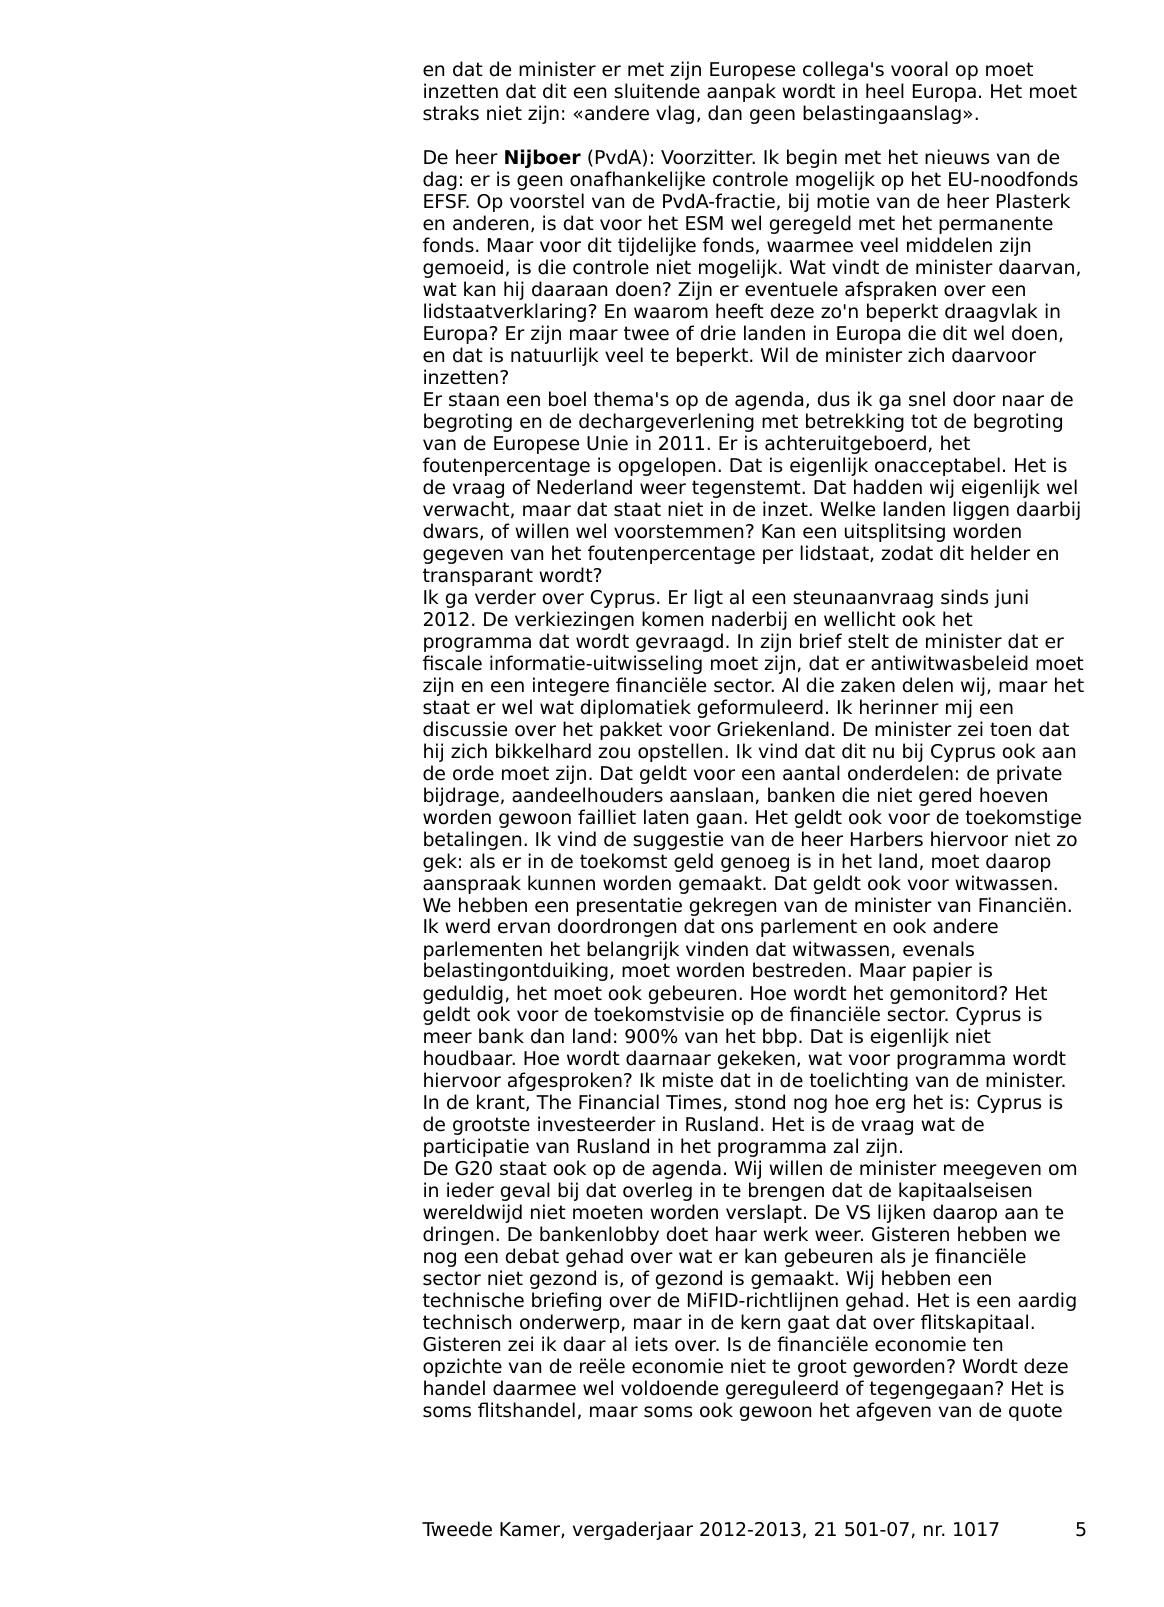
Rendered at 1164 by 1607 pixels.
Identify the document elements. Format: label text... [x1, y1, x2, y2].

text Ik ga verder over Cyprus. Er ligt al een steunaanvraag sinds juni 2012. De verkiezingen komen naderbij en wellicht ook het programma dat wordt gevraagd. In zijn brief stelt de minister dat er fiscale informatie-uitwisseling moet zijn, dat er antiwitwasbeleid moet zijn en een integere financiële sector. Al die zaken delen wij, maar het staat er wel wat diplomatiek geformuleerd. Ik herinner mij een discussie over het pakket voor Griekenland. De minister zei toen dat hij zich bikkelhard zou opstellen. Ik vind dat dit nu bij Cyprus ook aan de orde moet zijn. Dat geldt voor een aantal onderdelen: de private bijdrage, aandeelhouders aanslaan, banken die niet gered hoeven worden gewoon failliet laten gaan. Het geldt ook voor de toekomstige betalingen. Ik vind de suggestie van de heer Harbers hiervoor niet zo gek: als er in de toekomst geld genoeg is in het land, moet daarop aanspraak kunnen worden gemaakt. Dat geldt ook voor witwassen. We hebben een presentatie gekregen van de minister van Financiën. Ik werd ervan doordrongen dat ons parlement en ook andere parlementen het belangrijk vinden dat witwassen, evenals belastingontduiking, moet worden bestreden. Maar papier is geduldig, het moet ook gebeuren. Hoe wordt het gemonitord? Het geldt ook voor de toekomstvisie op de financiële sector. Cyprus is meer bank dan land: 900% van het bbp. Dat is eigenlijk niet houdbaar. Hoe wordt daarnaar gekeken, wat voor programma wordt hiervoor afgesproken? Ik miste dat in de toelichting van de minister. [422, 587, 1087, 1092]
text In de krant, The Financial Times, stond nog hoe erg het is: Cyprus is de grootste investeerder in Rusland. Het is de vraag wat de participatie van Rusland in het programma zal zijn. [422, 1092, 1087, 1158]
text De heer Nijboer (PvdA): Voorzitter. Ik begin met het nieuws van de dag: er is geen onafhankelijke controle mogelijk op het EU-noodfonds EFSF. Op voorstel van de PvdA-fractie, bij motie van de heer Plasterk en anderen, is dat voor het ESM wel geregeld met het permanente fonds. Maar voor dit tijdelijke fonds, waarmee veel middelen zijn gemoeid, is die controle niet mogelijk. Wat vindt de minister daarvan, wat kan hij daaraan doen? Zijn er eventuele afspraken over een lidstaatverklaring? En waarom heeft deze zo'n beperkt draagvlak in Europa? Er zijn maar twee of drie landen in Europa die dit wel doen, en dat is natuurlijk veel te beperkt. Wil de minister zich daarvoor inzetten? [422, 147, 1087, 389]
text De G20 staat ook op de agenda. Wij willen de minister meegeven om in ieder geval bij dat overleg in te brengen dat de kapitaalseisen wereldwijd niet moeten worden verslapt. De VS lijken daarop aan te dringen. De bankenlobby doet haar werk weer. Gisteren hebben we nog een debat gehad over wat er kan gebeuren als je financiële sector niet gezond is, of gezond is gemaakt. Wij hebben een technische briefing over de MiFID-richtlijnen gehad. Het is een aardig technisch onderwerp, maar in de kern gaat dat over flitskapitaal. Gisteren zei ik daar al iets over. Is de financiële economie ten opzichte van de reële economie niet te groot geworden? Wordt deze handel daarmee wel voldoende gereguleerd of tegengegaan? Het is soms flitshandel, maar soms ook gewoon het afgeven van de quote [422, 1158, 1087, 1422]
text Er staan een boel thema's op de agenda, dus ik ga snel door naar de begroting en de dechargeverlening met betrekking tot de begroting van de Europese Unie in 2011. Er is achteruitgeboerd, het foutenpercentage is opgelopen. Dat is eigenlijk onacceptabel. Het is de vraag of Nederland weer tegenstemt. Dat hadden wij eigenlijk wel verwacht, maar dat staat niet in de inzet. Welke landen liggen daarbij dwars, of willen wel voorstemmen? Kan een uitsplitsing worden gegeven van het foutenpercentage per lidstaat, zodat dit helder en transparant wordt? [422, 389, 1087, 587]
text en dat de minister er met zijn Europese collega's vooral op moet inzetten dat dit een sluitende aanpak wordt in heel Europa. Het moet straks niet zijn: «andere vlag, dan geen belastingaanslag». [422, 59, 1087, 125]
